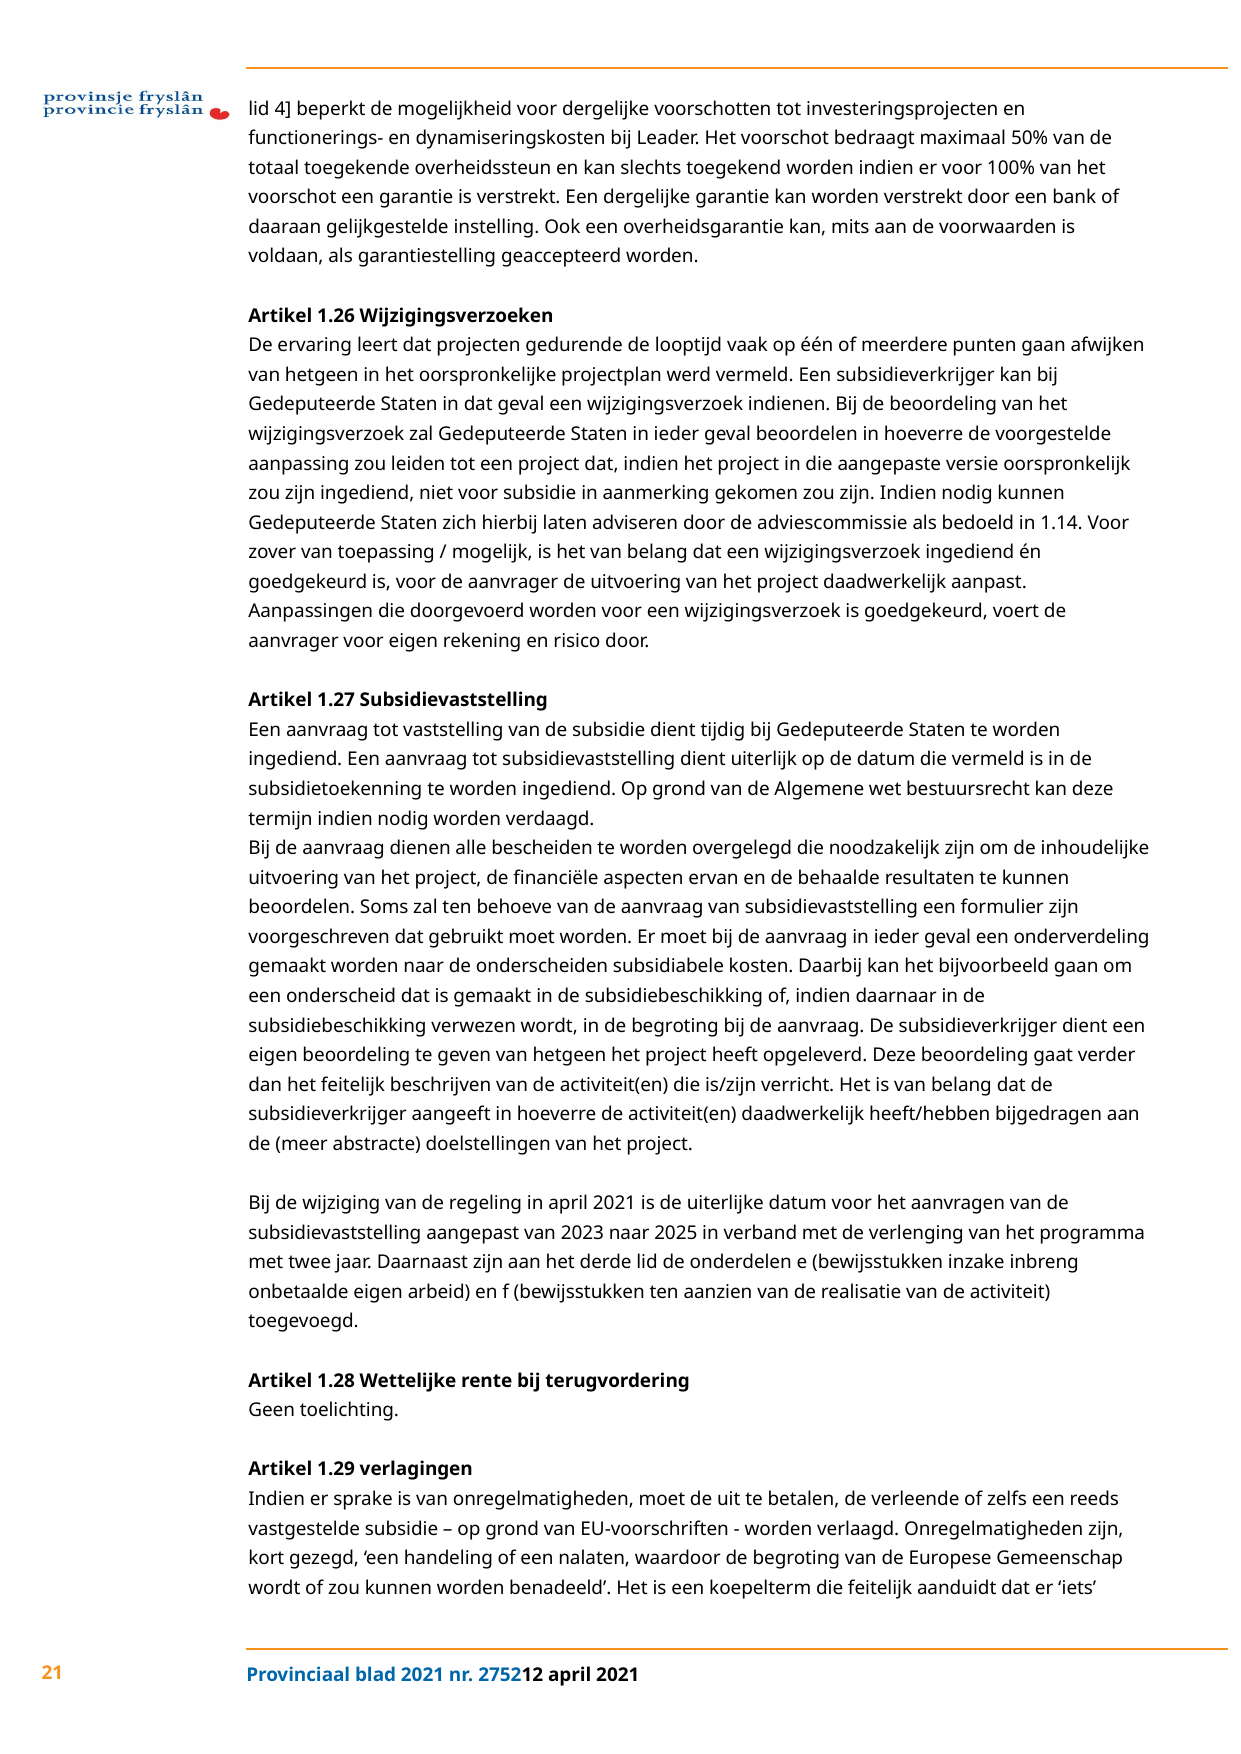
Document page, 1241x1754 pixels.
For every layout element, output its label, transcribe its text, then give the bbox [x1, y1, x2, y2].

text Bij de wijziging van de regeling in april 2021 is de uiterlijke datum voor het aanvragen van de subsidievaststelling aangepast van 2023 naar 2025 in verband met de verlenging van het programma met twee jaar. Daarnaast zijn aan het derde lid de onderdelen e (bewijsstukken inzake inbreng onbetaalde eigen arbeid) en f (bewijsstukken ten aanzien van de realisatie van de activiteit) toegevoegd. [248, 1189, 1152, 1333]
text Een aanvraag tot vaststelling van de subsidie dient tijdig bij Gedeputeerde Staten te worden ingediend. Een aanvraag tot subsidievaststelling dient uiterlijk op de datum die vermeld is in de subsidietoekenning te worden ingediend. Op grond van de Algemene wet bestuursrecht kan deze termijn indien nodig worden verdaagd. [248, 716, 1152, 831]
text De ervaring leert dat projecten gedurende de looptijd vaak op één of meerdere punten gaan afwijken van hetgeen in het oorspronkelijke projectplan werd vermeld. Een subsidieverkrijger kan bij Gedeputeerde Staten in dat geval een wijzigingsverzoek indienen. Bij de beoordeling van het wijzigingsverzoek zal Gedeputeerde Staten in ieder geval beoordelen in hoeverre de voorgestelde aanpassing zou leiden tot een project dat, indien het project in die aangepaste versie oorspronkelijk zou zijn ingediend, niet voor subsidie in aanmerking gekomen zou zijn. Indien nodig kunnen Gedeputeerde Staten zich hierbij laten adviseren door de adviescommissie als bedoeld in 1.14. Voor zover van toepassing / mogelijk, is het van belang dat een wijzigingsverzoek ingediend én goedgekeurd is, voor de aanvrager de uitvoering van het project daadwerkelijk aanpast. Aanpassingen die doorgevoerd worden voor een wijzigingsverzoek is goedgekeurd, voert de aanvrager voor eigen rekening en risico door. [248, 331, 1152, 653]
text Geen toelichting. [248, 1396, 1152, 1422]
text Artikel 1.27 Subsidievaststelling [248, 686, 1152, 712]
text Artikel 1.28 Wettelijke rente bij terugvordering [248, 1367, 1152, 1393]
text Artikel 1.26 Wijzigingsverzoeken [248, 302, 1152, 328]
text Artikel 1.29 verlagingen [248, 1456, 1152, 1481]
text Indien er sprake is van onregelmatigheden, moet de uit te betalen, de verleende of zelfs een reeds vastgestelde subsidie – op grond van EU-voorschriften - worden verlaagd. Onregelmatigheden zijn, kort gezegd, ‘een handeling of een nalaten, waardoor de begroting van de Europese Gemeenschap wordt of zou kunnen worden benadeeld’. Het is een koepelterm die feitelijk aanduidt dat er ‘iets’ [248, 1485, 1152, 1600]
text lid 4] beperkt de mogelijkheid voor dergelijke voorschotten tot investeringsprojecten en functionerings- en dynamiseringskosten bij Leader. Het voorschot bedraagt maximaal 50% van de totaal toegekende overheidssteun en kan slechts toegekend worden indien er voor 100% van het voorschot een garantie is verstrekt. Een dergelijke garantie kan worden verstrekt door een bank of daaraan gelijkgestelde instelling. Ook een overheidsgarantie kan, mits aan de voorwaarden is voldaan, als garantiestelling geaccepteerd worden. [248, 95, 1152, 268]
picture [41, 47, 231, 172]
text Bij de aanvraag dienen alle bescheiden te worden overgelegd die noodzakelijk zijn om de inhoudelijke uitvoering van het project, de financiële aspecten ervan en de behaalde resultaten te kunnen beoordelen. Soms zal ten behoeve van de aanvraag van subsidievaststelling een formulier zijn voorgeschreven dat gebruikt moet worden. Er moet bij de aanvraag in ieder geval een onderverdeling gemaakt worden naar de onderscheiden subsidiabele kosten. Daarbij kan het bijvoorbeeld gaan om een onderscheid dat is gemaakt in de subsidiebeschikking of, indien daarnaar in de subsidiebeschikking verwezen wordt, in de begroting bij de aanvraag. De subsidieverkrijger dient een eigen beoordeling te geven van hetgeen het project heeft opgeleverd. Deze beoordeling gaat verder dan het feitelijk beschrijven van de activiteit(en) die is/zijn verricht. Het is van belang dat de subsidieverkrijger aangeeft in hoeverre de activiteit(en) daadwerkelijk heeft/hebben bijgedragen aan de (meer abstracte) doelstellingen van het project. [248, 834, 1152, 1156]
